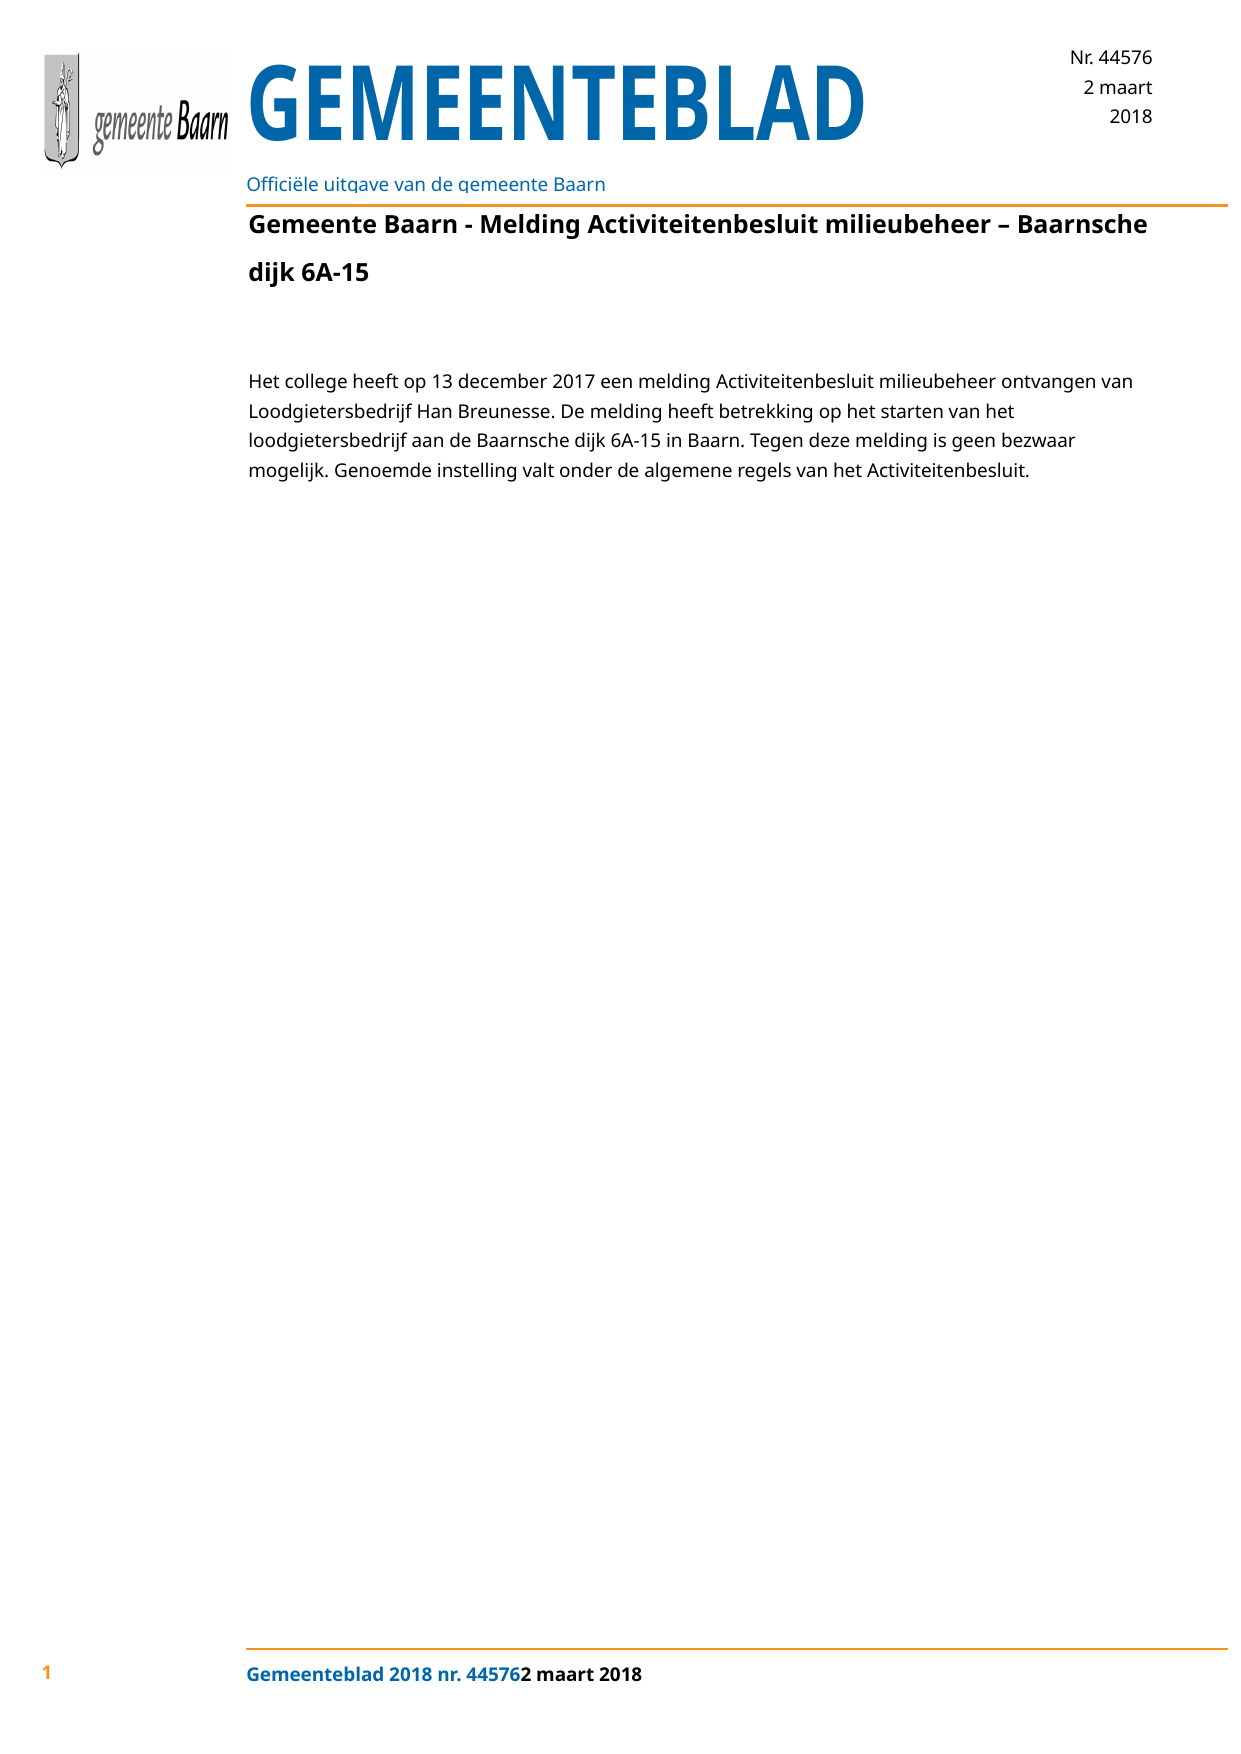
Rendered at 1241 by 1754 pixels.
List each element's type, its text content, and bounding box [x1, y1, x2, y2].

text Het college heeft op 13 december 2017 een melding Activiteitenbesluit milieubeheer ontvangen van Loodgietersbedrijf Han Breunesse. De melding heeft betrekking op het starten van het loodgietersbedrijf aan de Baarnsche dijk 6A-15 in Baarn. Tegen deze melding is geen bezwaar mogelijk. Genoemde instelling valt onder de algemene regels van het Activiteitenbesluit. [248, 368, 1152, 483]
picture [41, 47, 231, 172]
text Gemeente Baarn - Melding Activiteitenbesluit milieubeheer – Baarnsche dijk 6A-15 [248, 207, 1152, 288]
